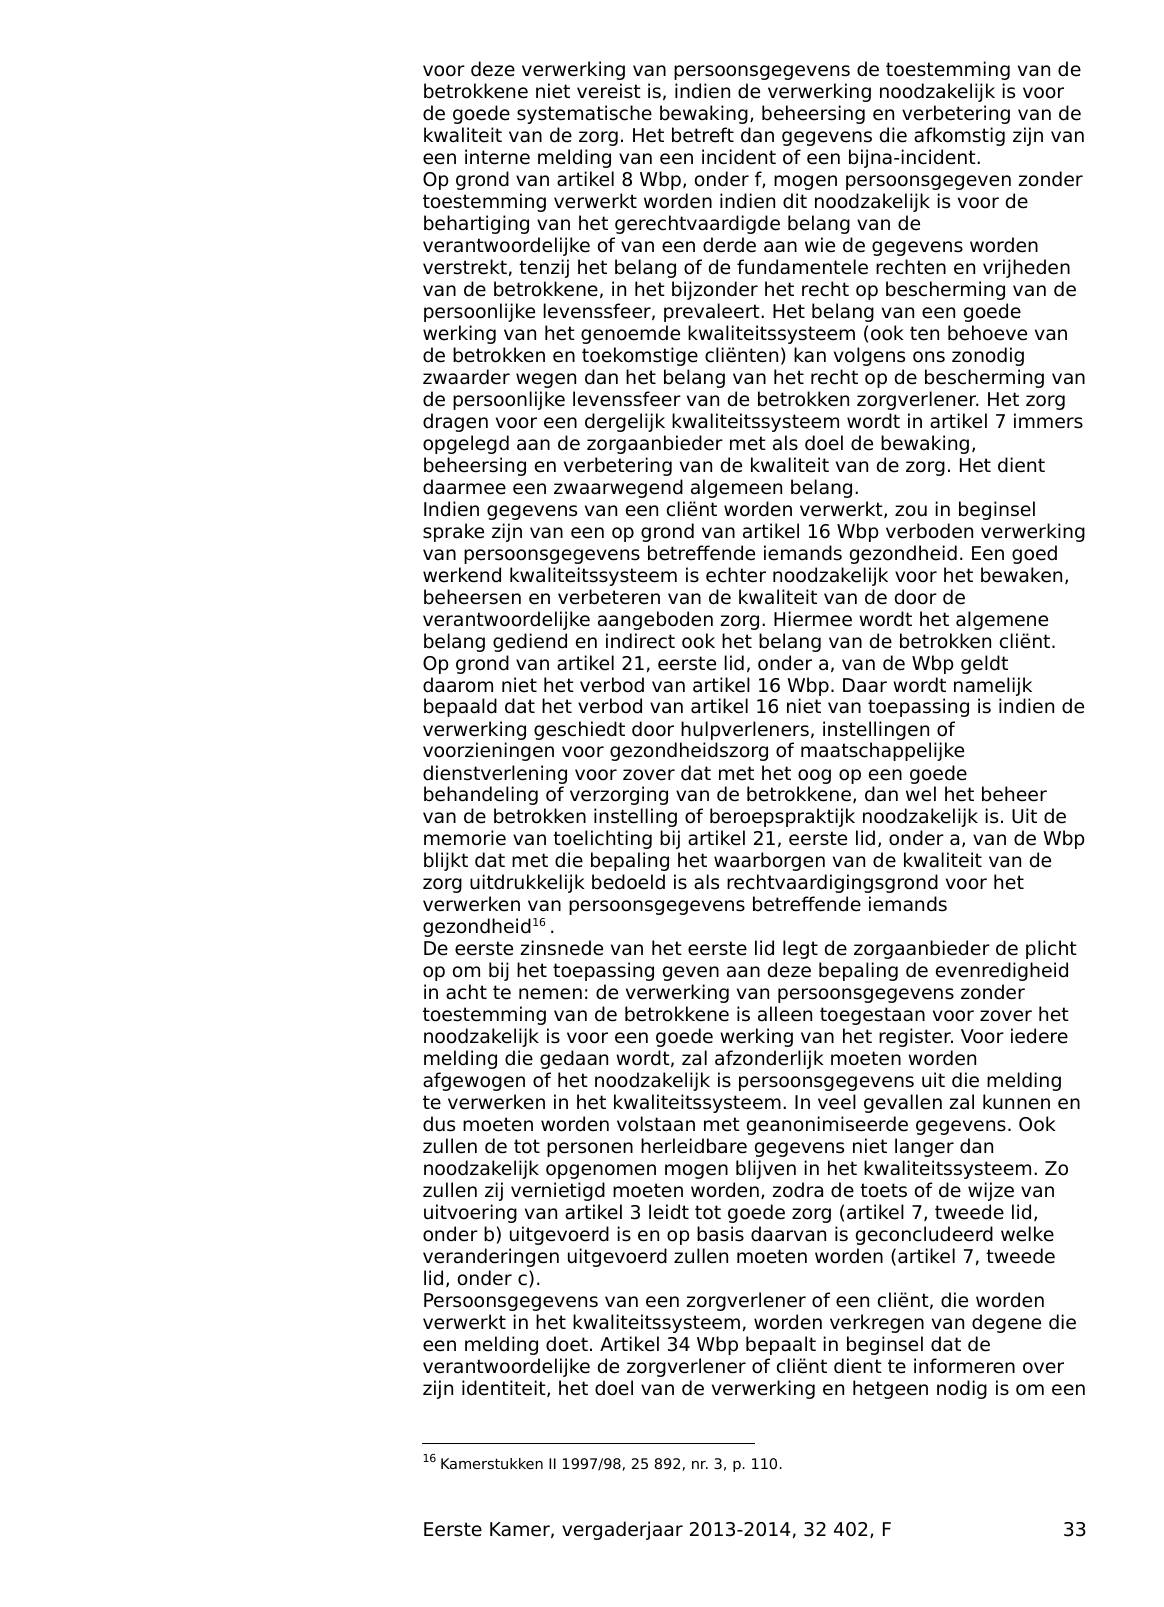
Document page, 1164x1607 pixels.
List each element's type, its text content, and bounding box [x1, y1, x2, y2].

text voor deze verwerking van persoonsgegevens de toestemming van de betrokkene niet vereist is, indien de verwerking noodzakelijk is voor de goede systematische bewaking, beheersing en verbetering van de kwaliteit van de zorg. Het betreft dan gegevens die afkomstig zijn van een interne melding van een incident of een bijna-incident. [422, 59, 1087, 169]
text Kamerstukken II 1997/98, 25 892, nr. 3, p. 110. [422, 1452, 1087, 1474]
text Indien gegevens van een cliënt worden verwerkt, zou in beginsel sprake zijn van een op grond van artikel 16 Wbp verboden verwerking van persoonsgegevens betreffende iemands gezondheid. Een goed werkend kwaliteitssysteem is echter noodzakelijk voor het bewaken, beheersen en verbeteren van de kwaliteit van de door de verantwoordelijke aangeboden zorg. Hiermee wordt het algemene belang gediend en indirect ook het belang van de betrokken cliënt. Op grond van artikel 21, eerste lid, onder a, van de Wbp geldt daarom niet het verbod van artikel 16 Wbp. Daar wordt namelijk bepaald dat het verbod van artikel 16 niet van toepassing is indien de verwerking geschiedt door hulpverleners, instellingen of voorzieningen voor gezondheidszorg of maatschappelijke dienstverlening voor zover dat met het oog op een goede behandeling of verzorging van de betrokkene, dan wel het beheer van de betrokken instelling of beroepspraktijk noodzakelijk is. Uit de memorie van toelichting bij artikel 21, eerste lid, onder a, van de Wbp blijkt dat met die bepaling het waarborgen van de kwaliteit van de zorg uitdrukkelijk bedoeld is als rechtvaardigingsgrond voor het verwerken van persoonsgegevens betreffende iemands gezondheid. [422, 499, 1087, 938]
text De eerste zinsnede van het eerste lid legt de zorgaanbieder de plicht op om bij het toepassing geven aan deze bepaling de evenredigheid in acht te nemen: de verwerking van persoonsgegevens zonder toestemming van de betrokkene is alleen toegestaan voor zover het noodzakelijk is voor een goede werking van het register. Voor iedere melding die gedaan wordt, zal afzonderlijk moeten worden afgewogen of het noodzakelijk is persoonsgegevens uit die melding te verwerken in het kwaliteitssysteem. In veel gevallen zal kunnen en dus moeten worden volstaan met geanonimiseerde gegevens. Ook zullen de tot personen herleidbare gegevens niet langer dan noodzakelijk opgenomen mogen blijven in het kwaliteitssysteem. Zo zullen zij vernietigd moeten worden, zodra de toets of de wijze van uitvoering van artikel 3 leidt tot goede zorg (artikel 7, tweede lid, onder b) uitgevoerd is en op basis daarvan is geconcludeerd welke veranderingen uitgevoerd zullen moeten worden (artikel 7, tweede lid, onder c). [422, 938, 1087, 1290]
text Op grond van artikel 8 Wbp, onder f, mogen persoonsgegeven zonder toestemming verwerkt worden indien dit noodzakelijk is voor de behartiging van het gerechtvaardigde belang van de verantwoordelijke of van een derde aan wie de gegevens worden verstrekt, tenzij het belang of de fundamentele rechten en vrijheden van de betrokkene, in het bijzonder het recht op bescherming van de persoonlijke levenssfeer, prevaleert. Het belang van een goede werking van het genoemde kwaliteitssysteem (ook ten behoeve van de betrokken en toekomstige cliënten) kan volgens ons zonodig zwaarder wegen dan het belang van het recht op de bescherming van de persoonlijke levenssfeer van de betrokken zorgverlener. Het zorg dragen voor een dergelijk kwaliteitssysteem wordt in artikel 7 immers opgelegd aan de zorgaanbieder met als doel de bewaking, beheersing en verbetering van de kwaliteit van de zorg. Het dient daarmee een zwaarwegend algemeen belang. [422, 169, 1087, 499]
text Persoonsgegevens van een zorgverlener of een cliënt, die worden verwerkt in het kwaliteitssysteem, worden verkregen van degene die een melding doet. Artikel 34 Wbp bepaalt in beginsel dat de verantwoordelijke de zorgverlener of cliënt dient te informeren over zijn identiteit, het doel van de verwerking en hetgeen nodig is om een [422, 1290, 1087, 1400]
